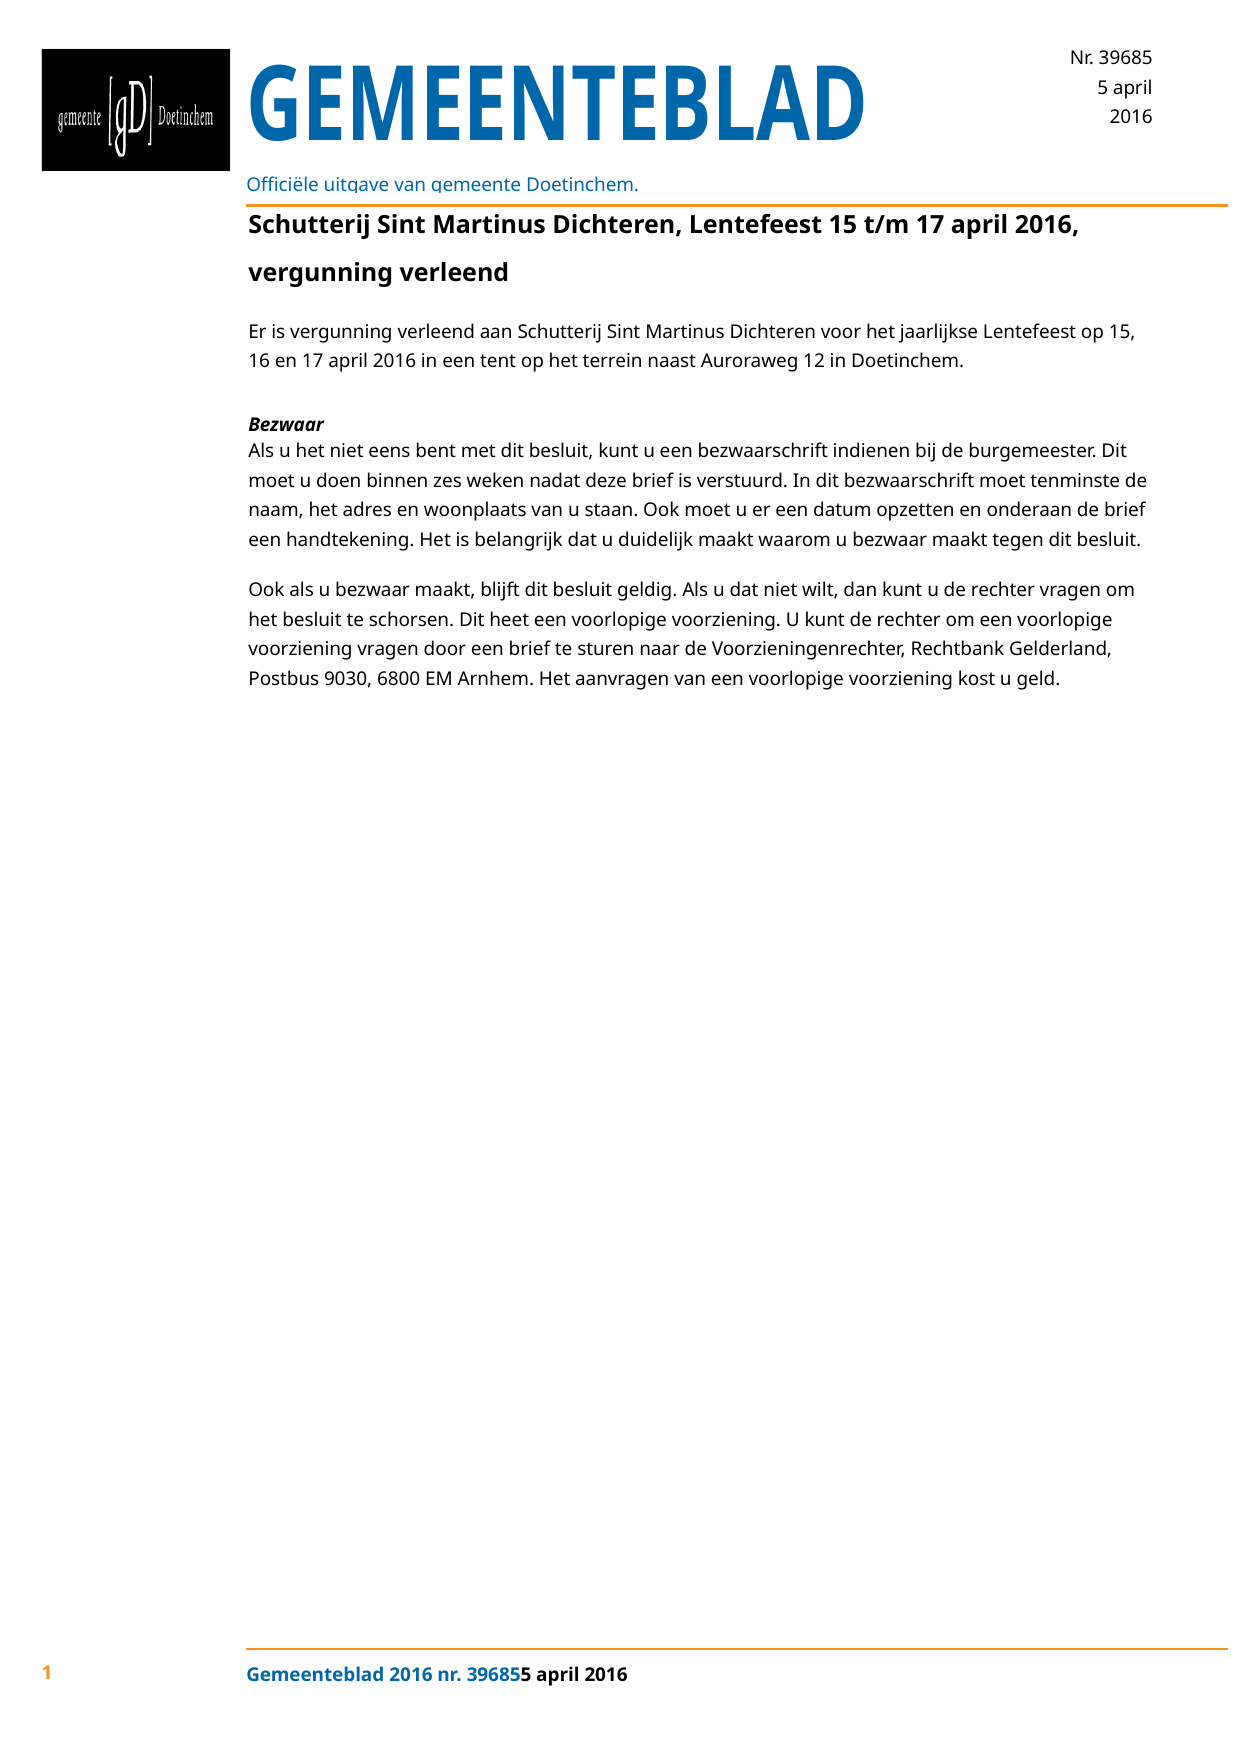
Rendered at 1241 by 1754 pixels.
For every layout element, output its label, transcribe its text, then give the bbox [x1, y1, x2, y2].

text Bezwaar [248, 411, 1152, 437]
text Schutterij Sint Martinus Dichteren, Lentefeest 15 t/m 17 april 2016, vergunning verleend [248, 207, 1152, 288]
text Er is vergunning verleend aan Schutterij Sint Martinus Dichteren voor het jaarlijkse Lentefeest op 15, 16 en 17 april 2016 in een tent op het terrein naast Auroraweg 12 in Doetinchem. [248, 318, 1152, 373]
picture [41, 47, 231, 172]
text Als u het niet eens bent met dit besluit, kunt u een bezwaarschrift indienen bij de burgemeester. Dit moet u doen binnen zes weken nadat deze brief is verstuurd. In dit bezwaarschrift moet tenminste de naam, het adres en woonplaats van u staan. Ook moet u er een datum opzetten en onderaan de brief een handtekening. Het is belangrijk dat u duidelijk maakt waarom u bezwaar maakt tegen dit besluit. [248, 437, 1152, 552]
text Ook als u bezwaar maakt, blijft dit besluit geldig. Als u dat niet wilt, dan kunt u de rechter vragen om het besluit te schorsen. Dit heet een voorlopige voorziening. U kunt de rechter om een voorlopige voorziening vragen door een brief te sturen naar de Voorzieningenrechter, Rechtbank Gelderland, Postbus 9030, 6800 EM Arnhem. Het aanvragen van een voorlopige voorziening kost u geld. [248, 576, 1152, 691]
